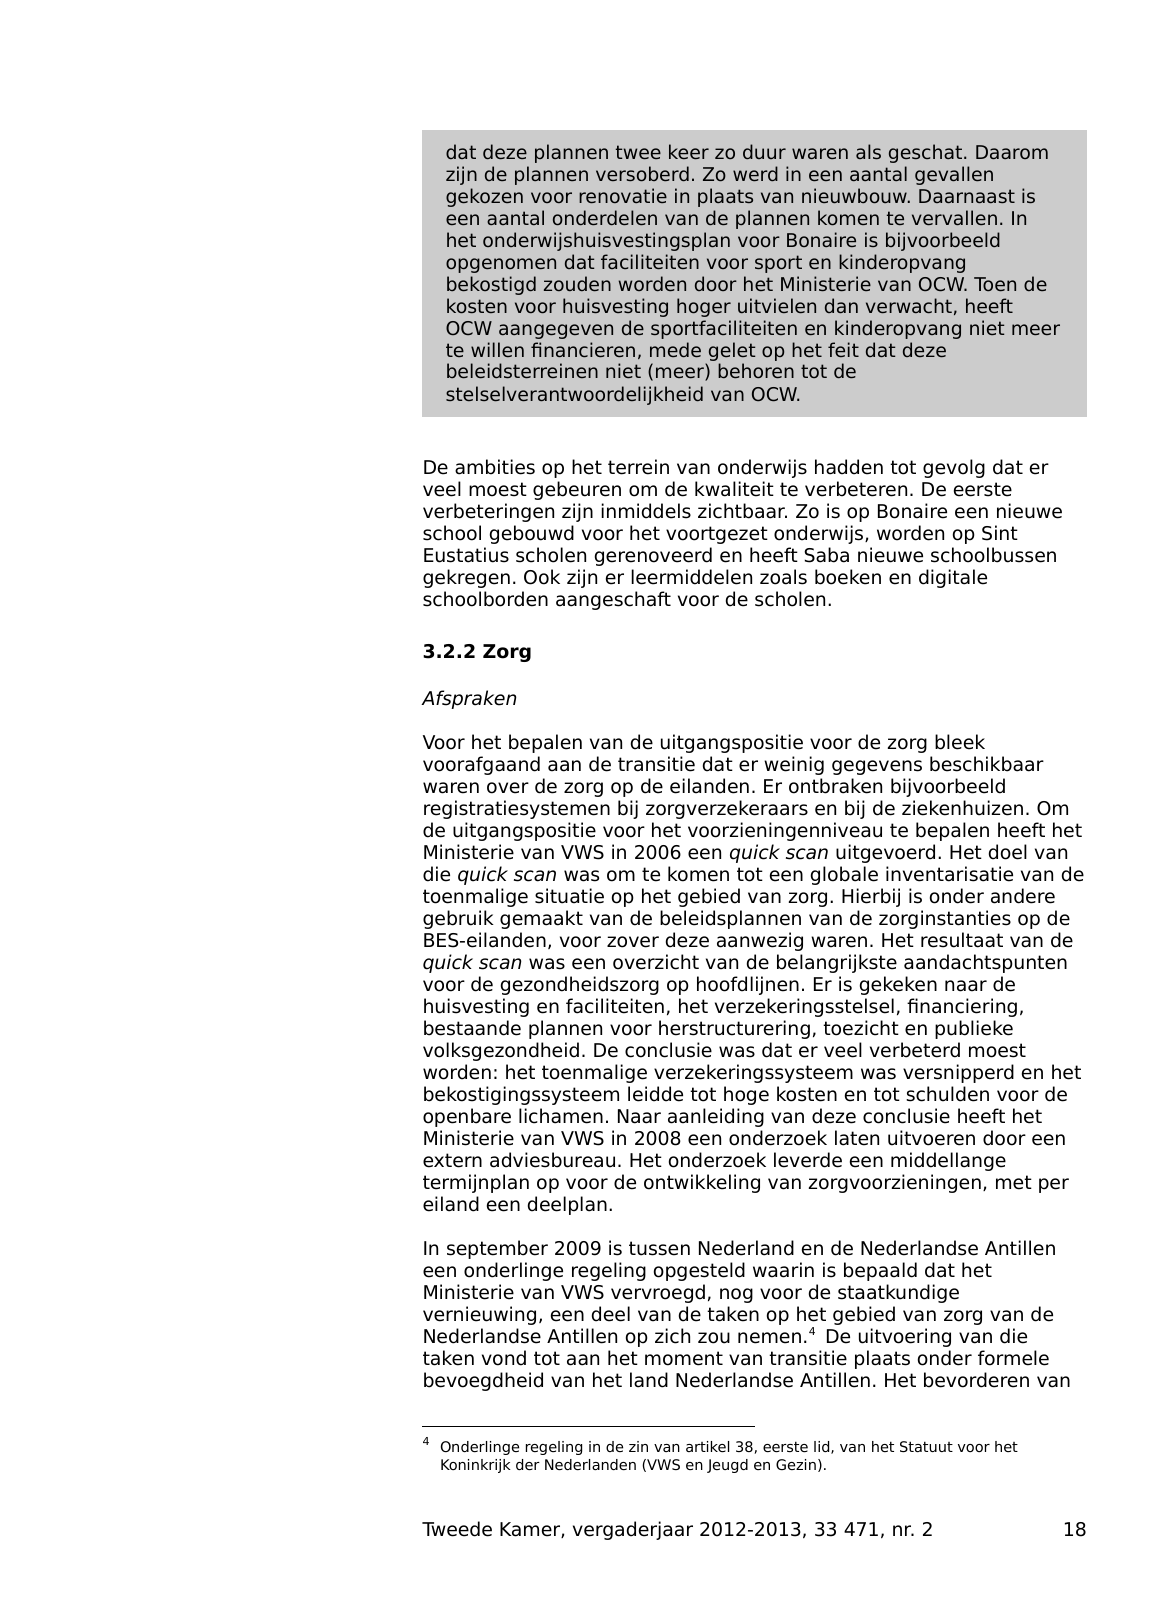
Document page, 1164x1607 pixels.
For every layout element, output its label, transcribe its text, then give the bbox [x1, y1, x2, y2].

text De ambities op het terrein van onderwijs hadden tot gevolg dat er veel moest gebeuren om de kwaliteit te verbeteren. De eerste verbeteringen zijn inmiddels zichtbaar. Zo is op Bonaire een nieuwe school gebouwd voor het voortgezet onderwijs, worden op Sint Eustatius scholen gerenoveerd en heeft Saba nieuwe schoolbussen gekregen. Ook zijn er leermiddelen zoals boeken en digitale schoolborden aangeschaft voor de scholen. [422, 457, 1087, 611]
subtitle 3.2.2 Zorg [422, 641, 1087, 663]
text Voor het bepalen van de uitgangspositie voor de zorg bleek voorafgaand aan de transitie dat er weinig gegevens beschikbaar waren over de zorg op de eilanden. Er ontbraken bijvoorbeeld registratiesystemen bij zorgverzekeraars en bij de ziekenhuizen. Om de uitgangspositie voor het voorzieningenniveau te bepalen heeft het Ministerie van VWS in 2006 een quick scan uitgevoerd. Het doel van die quick scan was om te komen tot een globale inventarisatie van de toenmalige situatie op het gebied van zorg. Hierbij is onder andere gebruik gemaakt van de beleidsplannen van de zorginstanties op de BES-eilanden, voor zover deze aanwezig waren. Het resultaat van de quick scan was een overzicht van de belangrijkste aandachtspunten voor de gezondheidszorg op hoofdlijnen. Er is gekeken naar de huisvesting en faciliteiten, het verzekeringsstelsel, financiering, bestaande plannen voor herstructurering, toezicht en publieke volksgezondheid. De conclusie was dat er veel verbeterd moest worden: het toenmalige verzekeringssysteem was versnipperd en het bekostigingssysteem leidde tot hoge kosten en tot schulden voor de openbare lichamen. Naar aanleiding van deze conclusie heeft het Ministerie van VWS in 2008 een onderzoek laten uitvoeren door een extern adviesbureau. Het onderzoek leverde een middellange termijnplan op voor de ontwikkeling van zorgvoorzieningen, met per eiland een deelplan. [422, 732, 1087, 1216]
subtitle Afspraken [422, 688, 1087, 710]
text Onderlinge regeling in de zin van artikel 38, eerste lid, van het Statuut voor het Koninkrijk der Nederlanden (VWS en Jeugd en Gezin). [422, 1435, 1087, 1474]
text In september 2009 is tussen Nederland en de Nederlandse Antillen een onderlinge regeling opgesteld waarin is bepaald dat het Ministerie van VWS vervroegd, nog voor de staatkundige vernieuwing, een deel van de taken op het gebied van zorg van de Nederlandse Antillen op zich zou nemen. De uitvoering van die taken vond tot aan het moment van transitie plaats onder formele bevoegdheid van het land Nederlandse Antillen. Het bevorderen van [422, 1238, 1087, 1392]
table_header dat deze plannen twee keer zo duur waren als geschat. Daarom zijn de plannen versoberd. Zo werd in een aantal gevallen gekozen voor renovatie in plaats van nieuwbouw. Daarnaast is een aantal onderdelen van de plannen komen te vervallen. In het onderwijshuisvestingsplan voor Bonaire is bijvoorbeeld opgenomen dat faciliteiten voor sport en kinderopvang bekostigd zouden worden door het Ministerie van OCW. Toen de kosten voor huisvesting hoger uitvielen dan verwacht, heeft OCW aangegeven de sportfaciliteiten en kinderopvang niet meer te willen financieren, mede gelet op het feit dat deze beleidsterreinen niet (meer) behoren tot de stelselverantwoordelijkheid van OCW. [422, 130, 1087, 417]
